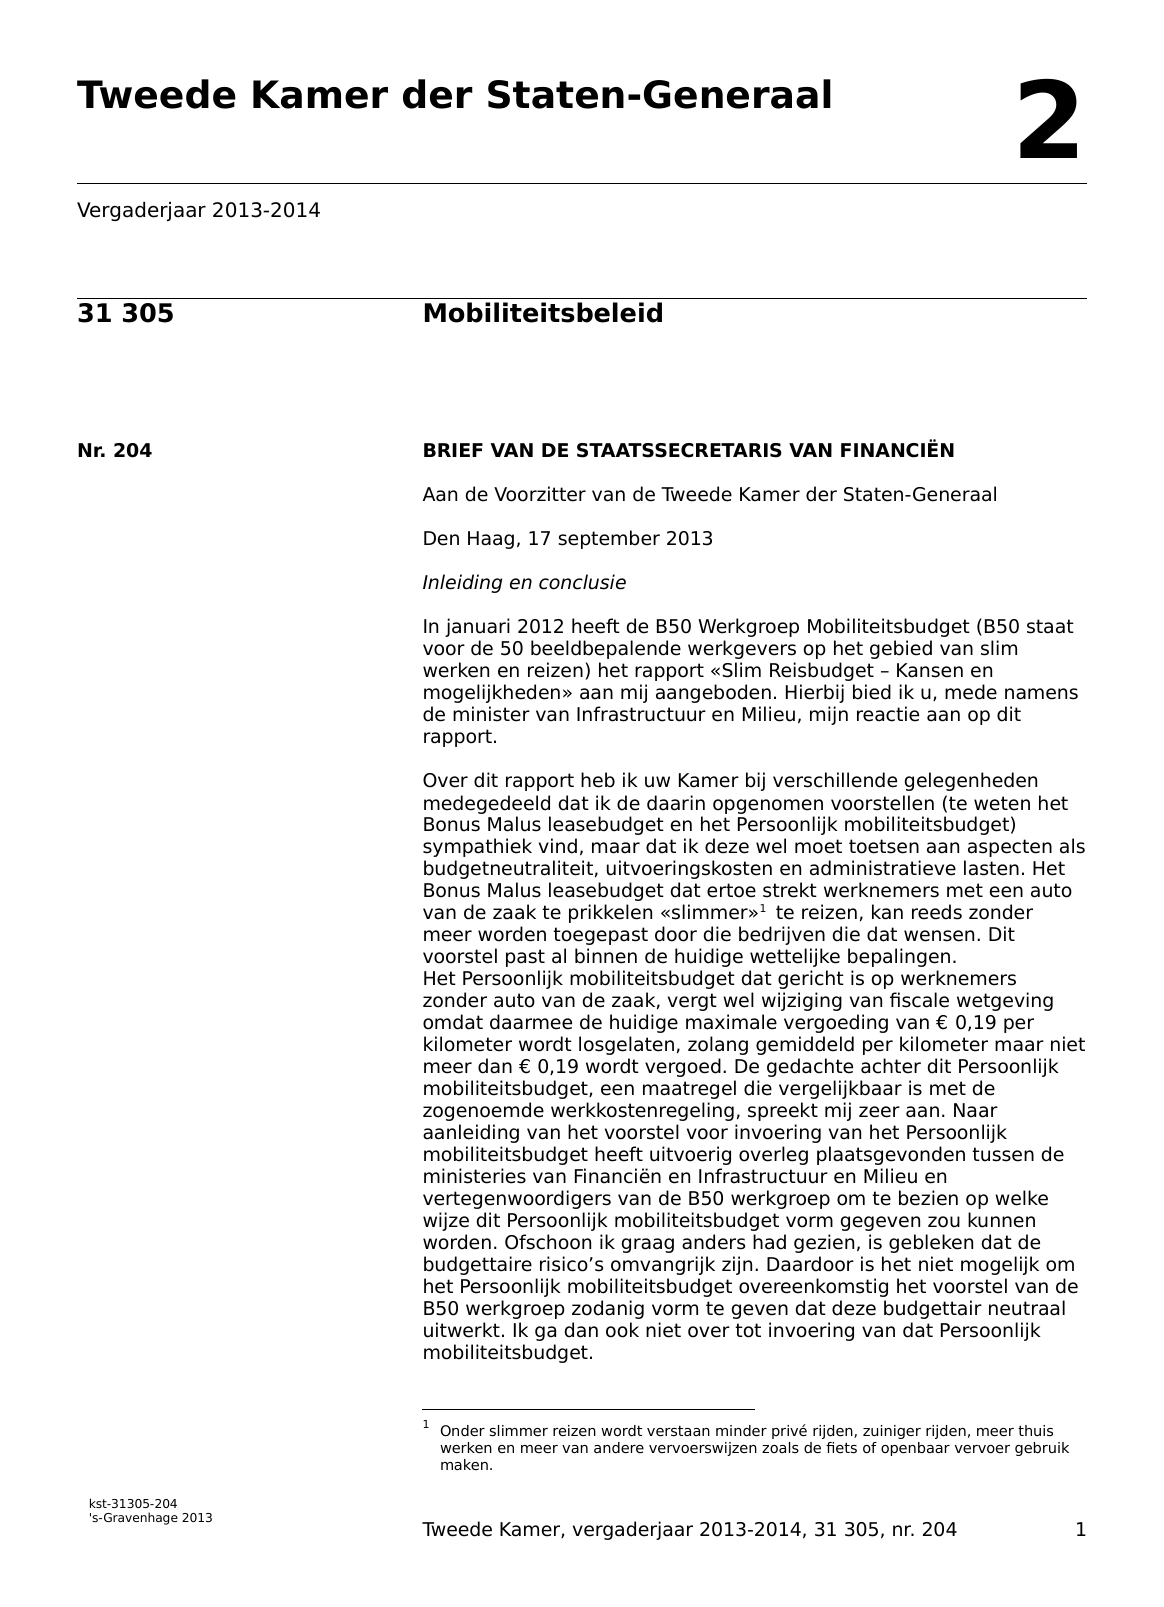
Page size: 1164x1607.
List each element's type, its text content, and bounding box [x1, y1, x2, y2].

table_header Tweede Kamer der Staten-Generaal [77, 59, 886, 183]
text kst-31305-204 [88, 1497, 323, 1511]
text Onder slimmer reizen wordt verstaan minder privé rijden, zuiniger rijden, meer thuis werken en meer van andere vervoerswijzen zoals de fiets of openbaar vervoer gebruik maken. [422, 1418, 1087, 1474]
text Aan de Voorzitter van de Tweede Kamer der Staten-Generaal [422, 484, 1087, 506]
text Over dit rapport heb ik uw Kamer bij verschillende gelegenheden medegedeeld dat ik de daarin opgenomen voorstellen (te weten het Bonus Malus leasebudget en het Persoonlijk mobiliteitsbudget) sympathiek vind, maar dat ik deze wel moet toetsen aan aspecten als budgetneutraliteit, uitvoeringskosten en administratieve lasten. Het Bonus Malus leasebudget dat ertoe strekt werknemers met een auto van de zaak te prikkelen «slimmer» te reizen, kan reeds zonder meer worden toegepast door die bedrijven die dat wensen. Dit voorstel past al binnen de huidige wettelijke bepalingen. [422, 770, 1087, 968]
subtitle 31 305 Mobiliteitsbeleid [77, 299, 1087, 329]
text Den Haag, 17 september 2013 [422, 528, 1087, 550]
text Het Persoonlijk mobiliteitsbudget dat gericht is op werknemers zonder auto van de zaak, vergt wel wijziging van fiscale wetgeving omdat daarmee de huidige maximale vergoeding van € 0,19 per kilometer wordt losgelaten, zolang gemiddeld per kilometer maar niet meer dan € 0,19 wordt vergoed. De gedachte achter dit Persoonlijk mobiliteitsbudget, een maatregel die vergelijkbaar is met de zogenoemde werkkostenregeling, spreekt mij zeer aan. Naar aanleiding van het voorstel voor invoering van het Persoonlijk mobiliteitsbudget heeft uitvoerig overleg plaatsgevonden tussen de ministeries van Financiën en Infrastructuur en Milieu en vertegenwoordigers van de B50 werkgroep om te bezien op welke wijze dit Persoonlijk mobiliteitsbudget vorm gegeven zou kunnen worden. Ofschoon ik graag anders had gezien, is gebleken dat de budgettaire risico’s omvangrijk zijn. Daardoor is het niet mogelijk om het Persoonlijk mobiliteitsbudget overeenkomstig het voorstel van de B50 werkgroep zodanig vorm te geven dat deze budgettair neutraal uitwerkt. Ik ga dan ook niet over tot invoering van dat Persoonlijk mobiliteitsbudget. [422, 968, 1087, 1364]
text 's-Gravenhage 2013 [88, 1511, 323, 1525]
subtitle Inleiding en conclusie [422, 572, 1087, 594]
table_header 2 [886, 59, 1087, 183]
text In januari 2012 heeft de B50 Werkgroep Mobiliteitsbudget (B50 staat voor de 50 beeldbepalende werkgevers op het gebied van slim werken en reizen) het rapport «Slim Reisbudget – Kansen en mogelijkheden» aan mij aangeboden. Hierbij bied ik u, mede namens de minister van Infrastructuur en Milieu, mijn reactie aan op dit rapport. [422, 616, 1087, 748]
subtitle Nr. 204 BRIEF VAN DE STAATSSECRETARIS VAN FINANCIËN [77, 440, 1087, 462]
table_cell Vergaderjaar 2013-2014 [77, 184, 1087, 298]
